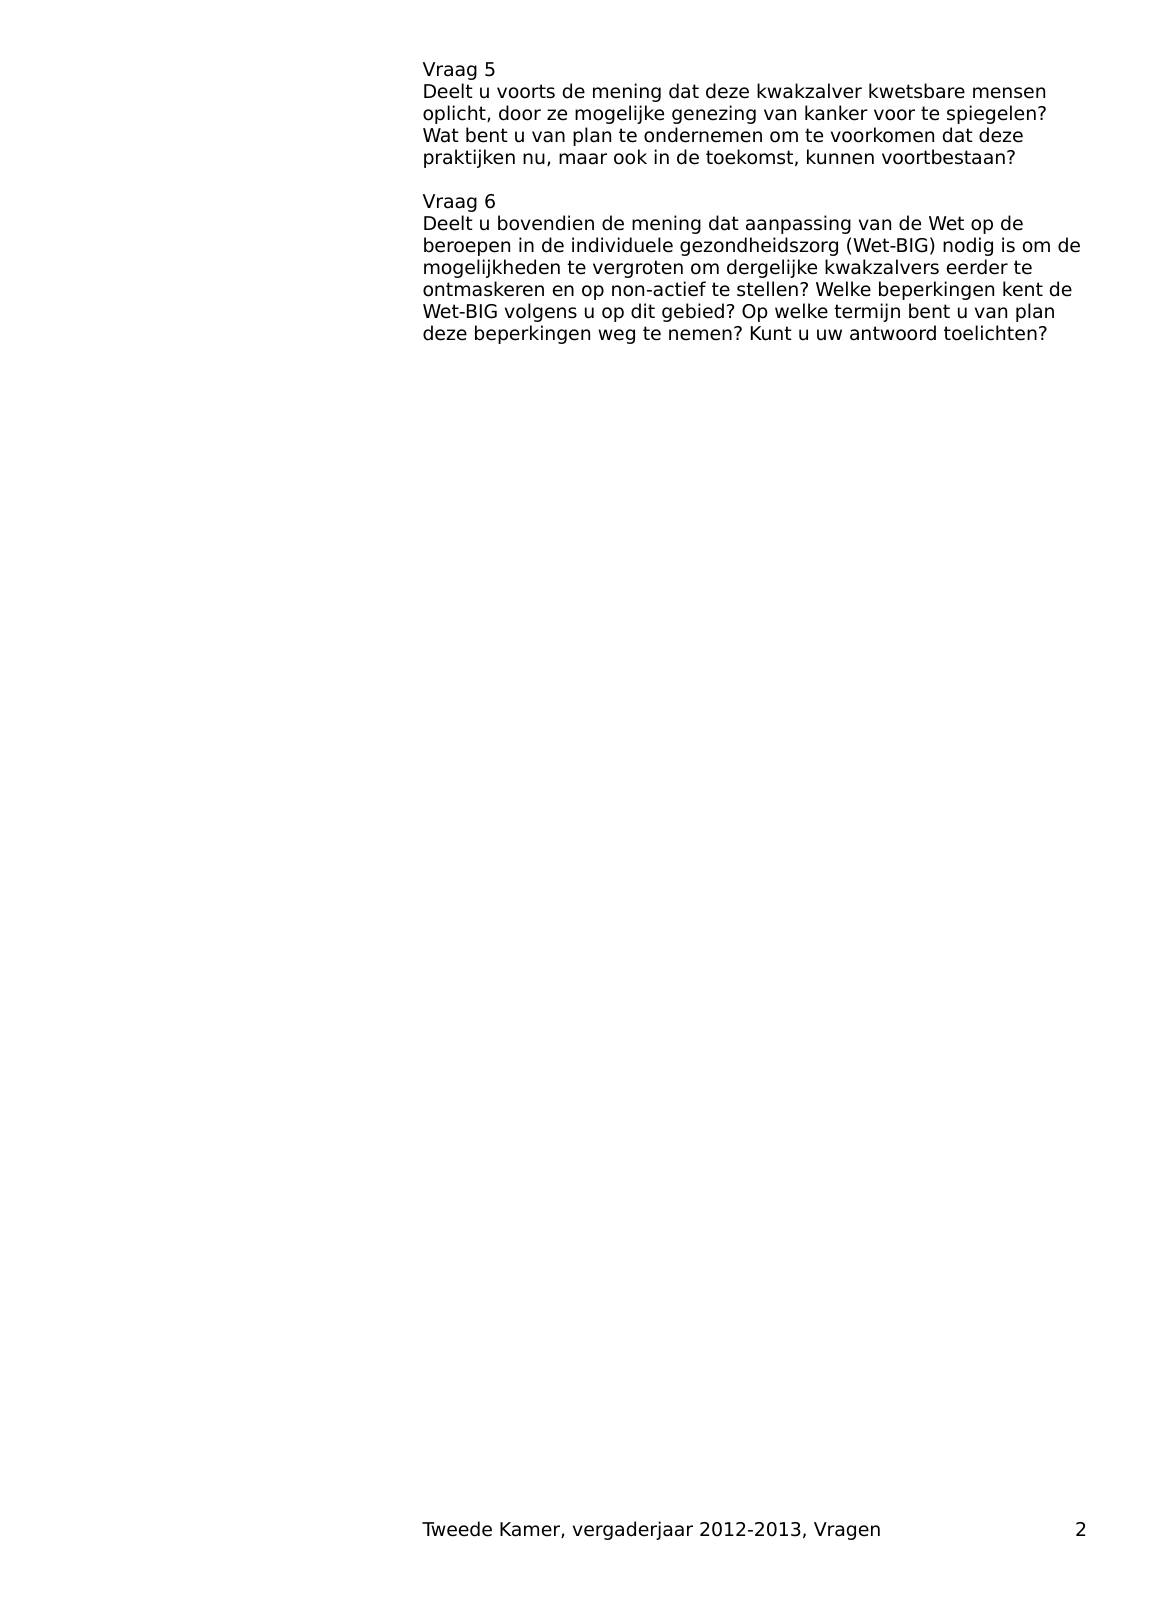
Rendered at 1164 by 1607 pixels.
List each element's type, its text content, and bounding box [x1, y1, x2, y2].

text Deelt u bovendien de mening dat aanpassing van de Wet op de beroepen in de individuele gezondheidszorg (Wet-BIG) nodig is om de mogelijkheden te vergroten om dergelijke kwakzalvers eerder te ontmaskeren en op non-actief te stellen? Welke beperkingen kent de Wet-BIG volgens u op dit gebied? Op welke termijn bent u van plan deze beperkingen weg te nemen? Kunt u uw antwoord toelichten? [422, 213, 1087, 345]
text Vraag 6 [422, 191, 1087, 213]
text Vraag 5 [422, 59, 1087, 81]
text Deelt u voorts de mening dat deze kwakzalver kwetsbare mensen oplicht, door ze mogelijke genezing van kanker voor te spiegelen? Wat bent u van plan te ondernemen om te voorkomen dat deze praktijken nu, maar ook in de toekomst, kunnen voortbestaan? [422, 81, 1087, 169]
